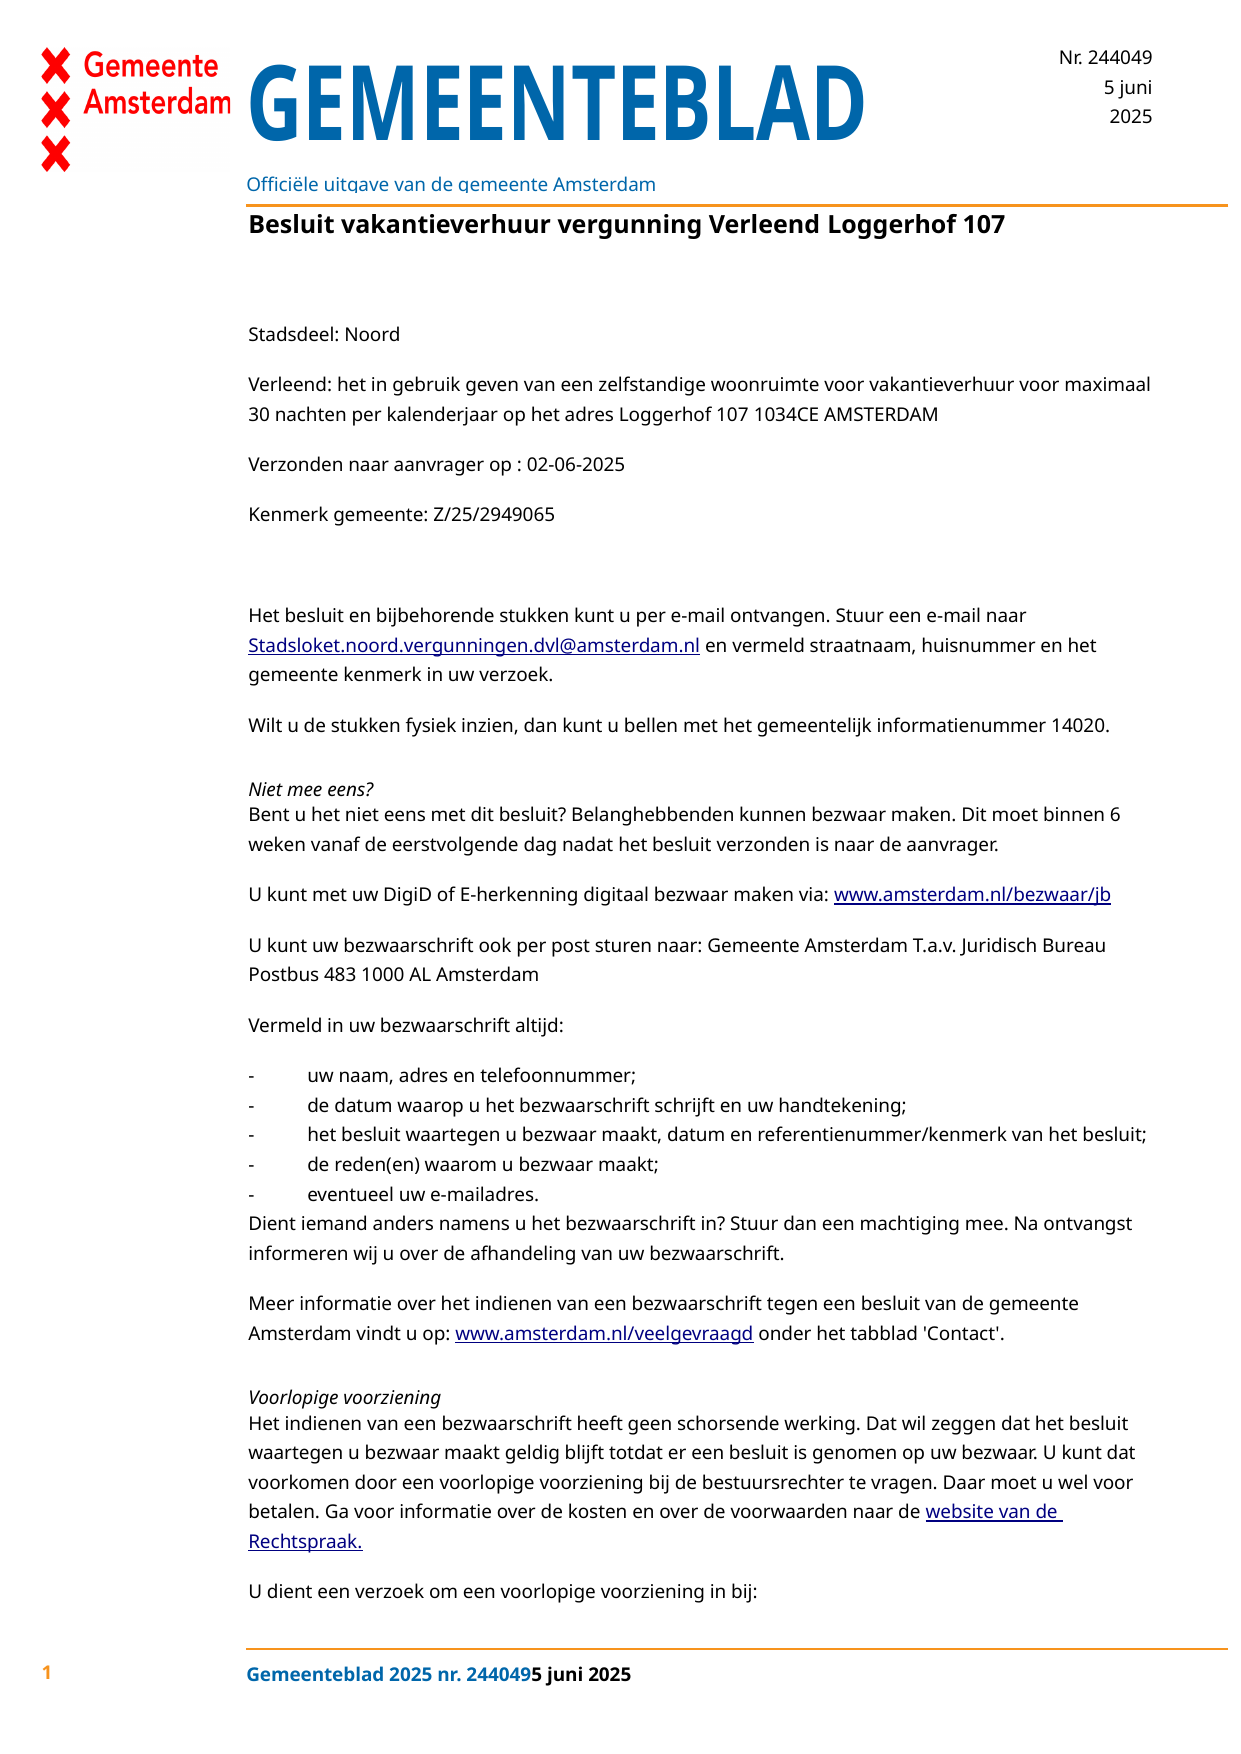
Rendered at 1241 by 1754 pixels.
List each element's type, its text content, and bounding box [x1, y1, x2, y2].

text Verleend: het in gebruik geven van een zelfstandige woonruimte voor vakantieverhuur voor maximaal 30 nachten per kalenderjaar op het adres Loggerhof 107 1034CE AMSTERDAM [248, 371, 1152, 426]
text Dient iemand anders namens u het bezwaarschrift in? Stuur dan een machtiging mee. Na ontvangst informeren wij u over de afhandeling van uw bezwaarschrift. [248, 1210, 1152, 1266]
text Niet mee eens? [248, 776, 1152, 802]
text Wilt u de stukken fysiek inzien, dan kunt u bellen met het gemeentelijk informatienummer 14020. [248, 712, 1152, 738]
list eventueel uw e-mailadres. [248, 1181, 1152, 1207]
list de datum waarop u het bezwaarschrift schrijft en uw handtekening; [248, 1092, 1152, 1118]
text Het besluit en bijbehorende stukken kunt u per e-mail ontvangen. Stuur een e-mail naar Stadsloket.noord.vergunningen.dvl@amsterdam.nl en vermeld straatnaam, huisnummer en het gemeente kenmerk in uw verzoek. [248, 602, 1152, 687]
text Kenmerk gemeente: Z/25/2949065 [248, 502, 1152, 527]
list het besluit waartegen u bezwaar maakt, datum en referentienummer/kenmerk van het besluit; [248, 1122, 1152, 1147]
list uw naam, adres en telefoonnummer; [248, 1062, 1152, 1088]
text Besluit vakantieverhuur vergunning Verleend Loggerhof 107 [248, 207, 1152, 241]
list de reden(en) waarom u bezwaar maakt; [248, 1151, 1152, 1177]
picture [41, 47, 231, 172]
text Het indienen van een bezwaarschrift heeft geen schorsende werking. Dat wil zeggen dat het besluit waartegen u bezwaar maakt geldig blijft totdat er een besluit is genomen op uw bezwaar. U kunt dat voorkomen door een voorlopige voorziening bij de bestuursrechter te vragen. Daar moet u wel voor betalen. Ga voor informatie over de kosten en over de voorwaarden naar de website van de Rechtspraak. [248, 1410, 1152, 1554]
text U dient een verzoek om een voorlopige voorziening in bij: [248, 1578, 1152, 1604]
text Verzonden naar aanvrager op : 02-06-2025 [248, 451, 1152, 477]
text Meer informatie over het indienen van een bezwaarschrift tegen een besluit van de gemeente Amsterdam vindt u op: www.amsterdam.nl/veelgevraagd onder het tabblad 'Contact'. [248, 1290, 1152, 1346]
text Stadsdeel: Noord [248, 321, 1152, 346]
text U kunt met uw DigiD of E-herkenning digitaal bezwaar maken via: www.amsterdam.nl/bezwaar/jb [248, 882, 1152, 907]
text Vermeld in uw bezwaarschrift altijd: [248, 1012, 1152, 1038]
text Bent u het niet eens met dit besluit? Belanghebbenden kunnen bezwaar maken. Dit moet binnen 6 weken vanaf de eerstvolgende dag nadat het besluit verzonden is naar de aanvrager. [248, 802, 1152, 857]
text Voorlopige voorziening [248, 1384, 1152, 1410]
text U kunt uw bezwaarschrift ook per post sturen naar: Gemeente Amsterdam T.a.v. Juridisch Bureau Postbus 483 1000 AL Amsterdam [248, 932, 1152, 987]
